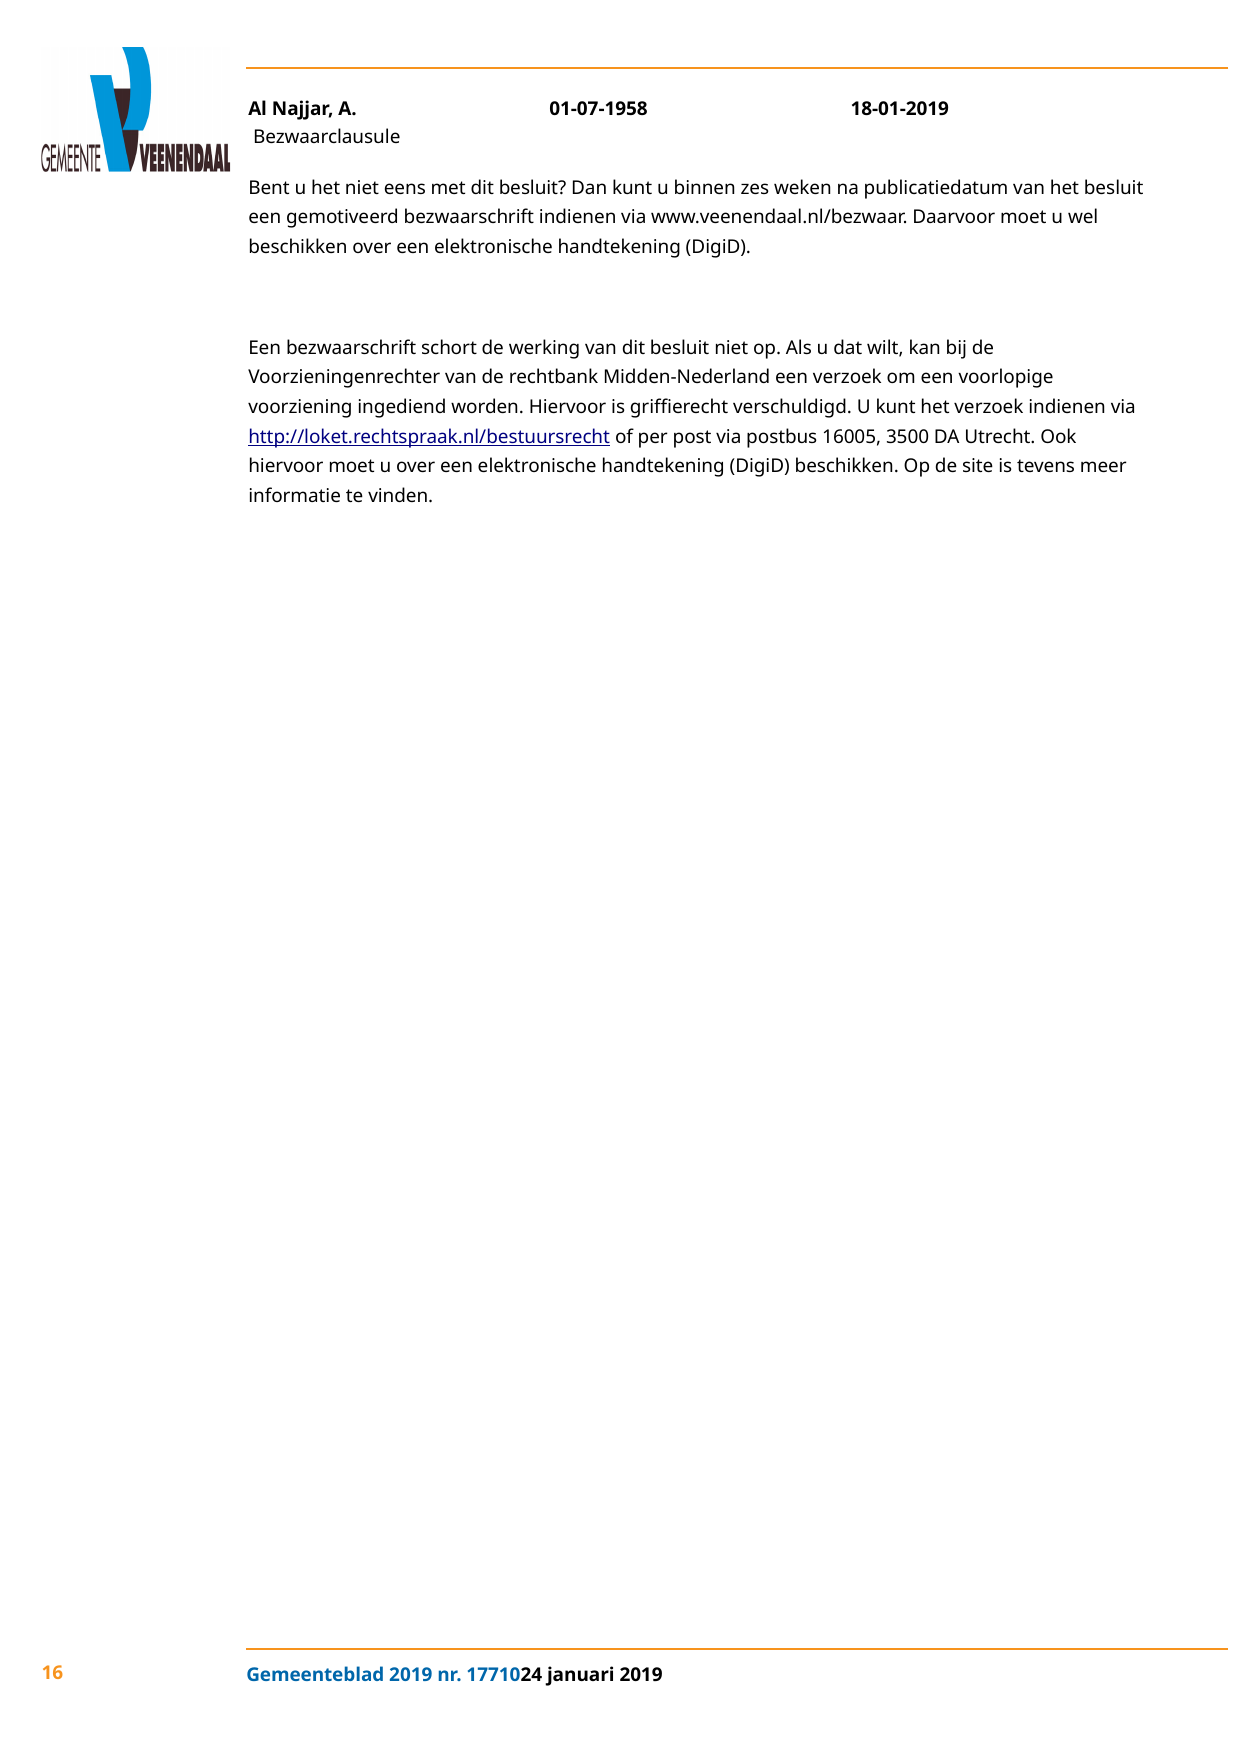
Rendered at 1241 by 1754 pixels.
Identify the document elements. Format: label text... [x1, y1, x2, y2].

table_header Al Najjar, A. [248, 95, 549, 121]
picture [123, 47, 231, 172]
picture [41, 47, 130, 172]
text Een bezwaarschrift schort de werking van dit besluit niet op. Als u dat wilt, kan bij de Voorzieningenrechter van de rechtbank Midden-Nederland een verzoek om een voorlopige voorziening ingediend worden. Hiervoor is griffierecht verschuldigd. U kunt het verzoek indienen via http://loket.rechtspraak.nl/bestuursrecht of per post via postbus 16005, 3500 DA Utrecht. Ook hiervoor moet u over een elektronische handtekening (DigiD) beschikken. Op de site is tevens meer informatie te vinden. [248, 334, 1152, 508]
table_header 18-01-2019 [850, 95, 1152, 121]
text Bezwaarclausule [248, 124, 1152, 149]
table_header 01-07-1958 [549, 95, 850, 121]
text Bent u het niet eens met dit besluit? Dan kunt u binnen zes weken na publicatiedatum van het besluit een gemotiveerd bezwaarschrift indienen via www.veenendaal.nl/bezwaar. Daarvoor moet u wel beschikken over een elektronische handtekening (DigiD). [248, 174, 1152, 259]
